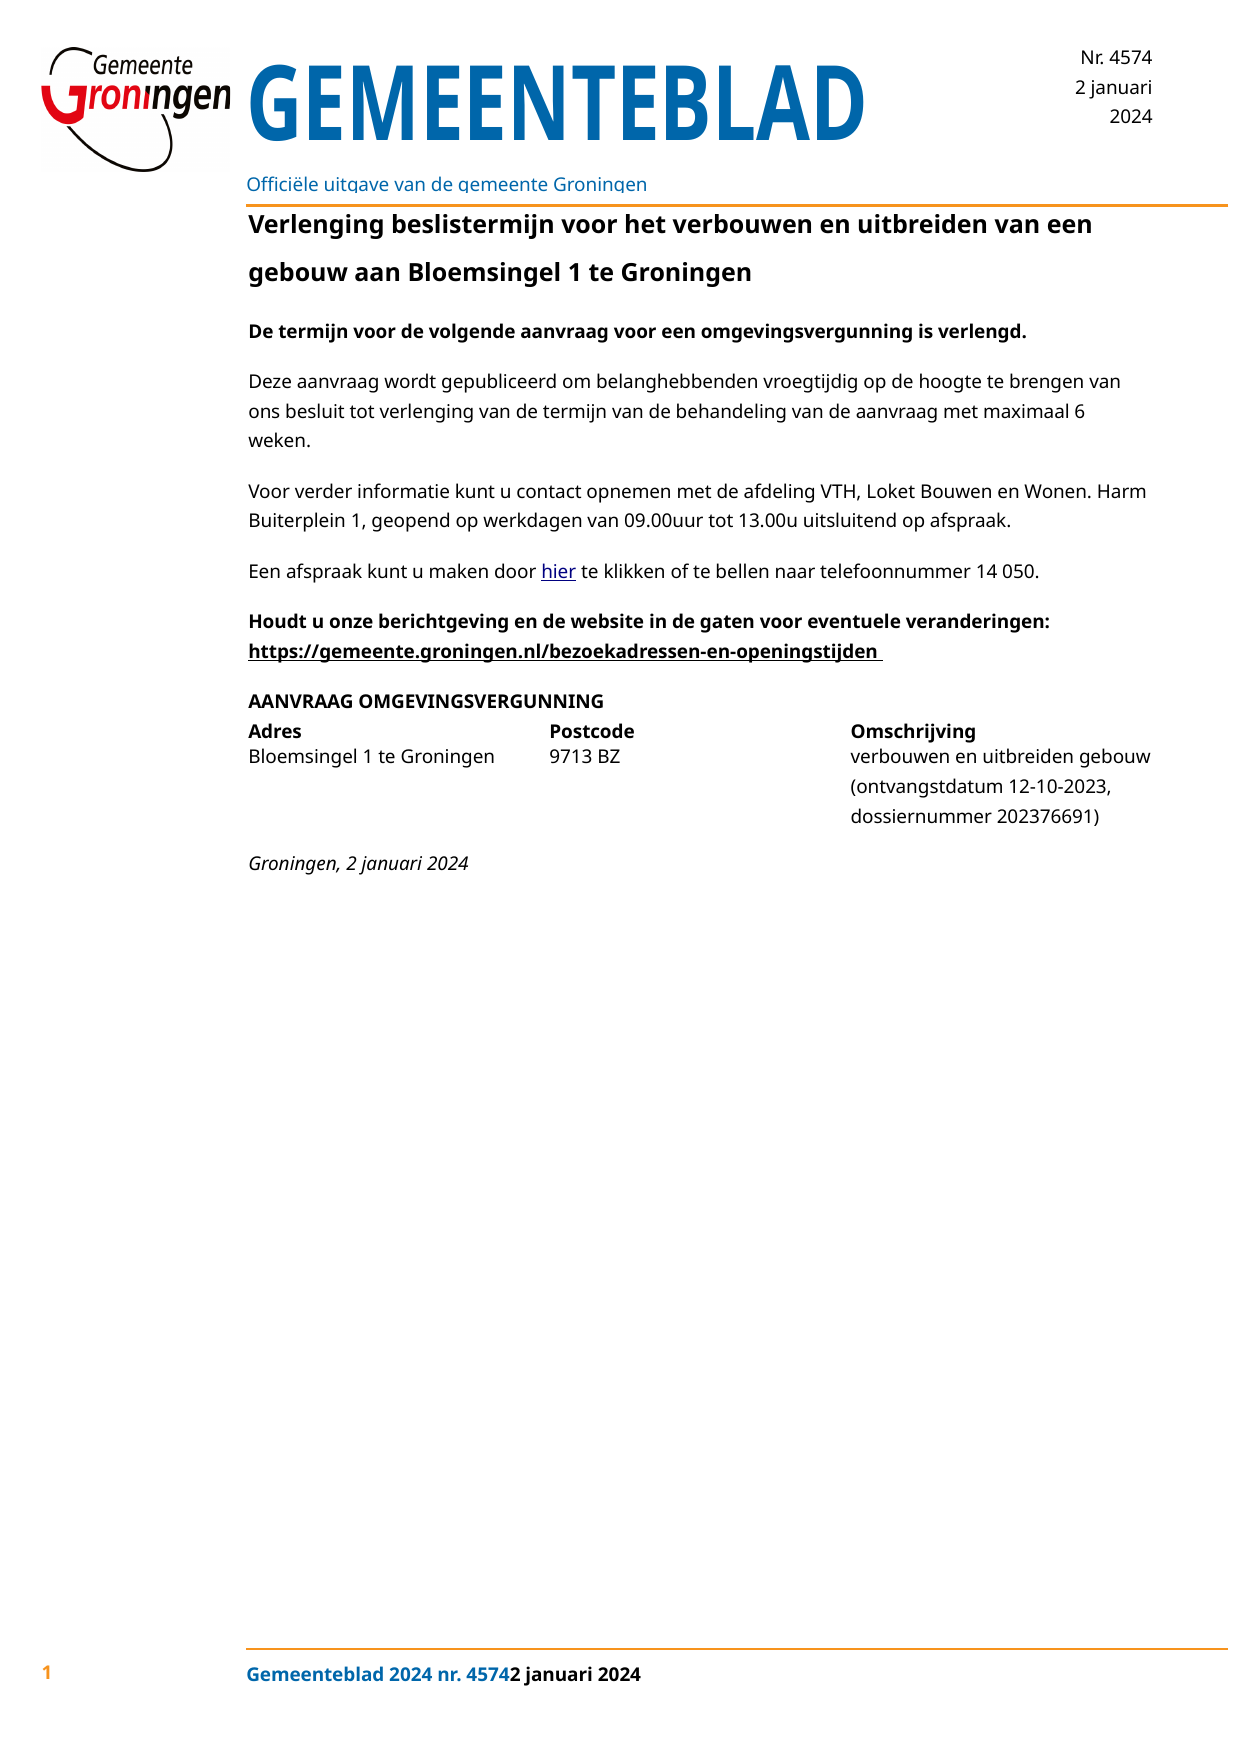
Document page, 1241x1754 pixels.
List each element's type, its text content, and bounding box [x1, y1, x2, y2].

table_header Adres [248, 718, 549, 744]
text Voor verder informatie kunt u contact opnemen met de afdeling VTH, Loket Bouwen en Wonen. Harm Buiterplein 1, geopend op werkdagen van 09.00uur tot 13.00u uitsluitend op afspraak. [248, 478, 1152, 533]
text Houdt u onze berichtgeving en de website in de gaten voor eventuele veranderingen: https://gemeente.groningen.nl/bezoekadressen-en-openingstijden [248, 608, 1152, 664]
text De termijn voor de volgende aanvraag voor een omgevingsvergunning is verlengd. [248, 318, 1152, 344]
text Deze aanvraag wordt gepubliceerd om belanghebbenden vroegtijdig op de hoogte te brengen van ons besluit tot verlenging van de termijn van de behandeling van de aanvraag met maximaal 6 weken. [248, 368, 1152, 453]
text Groningen, 2 januari 2024 [248, 850, 1152, 876]
picture [41, 47, 231, 172]
table_header Postcode [549, 718, 850, 744]
table_header Omschrijving [850, 718, 1152, 744]
text Verlenging beslistermijn voor het verbouwen en uitbreiden van een gebouw aan Bloemsingel 1 te Groningen [248, 207, 1152, 288]
table_cell Bloemsingel 1 te Groningen [248, 744, 549, 829]
text AANVRAAG OMGEVINGSVERGUNNING [248, 688, 1152, 714]
table_cell verbouwen en uitbreiden gebouw (ontvangstdatum 12-10-2023, dossiernummer 202376691) [850, 744, 1152, 829]
table_cell 9713 BZ [549, 744, 850, 829]
text Een afspraak kunt u maken door hier te klikken of te bellen naar telefoonnummer 14 050. [248, 558, 1152, 584]
